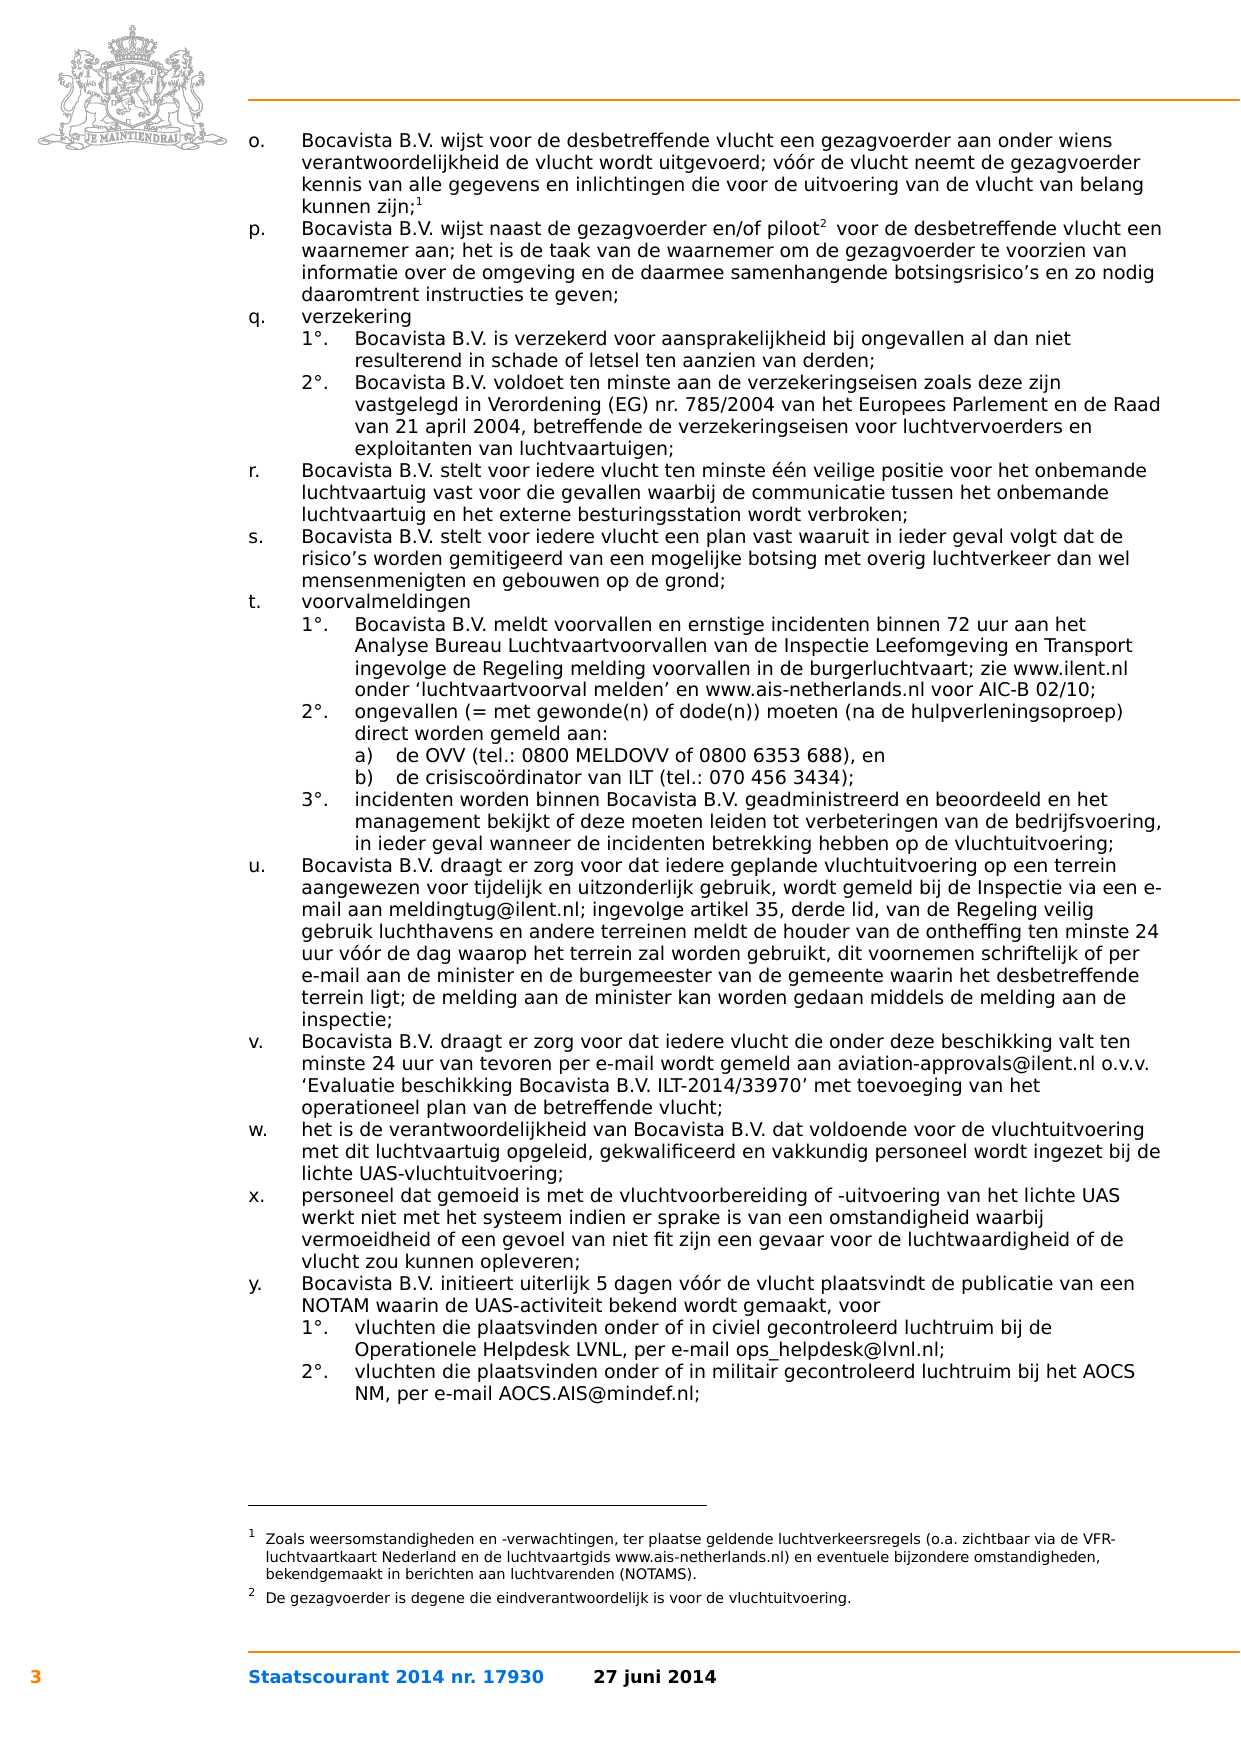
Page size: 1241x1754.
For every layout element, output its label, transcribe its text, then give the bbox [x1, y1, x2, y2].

text 1°. vluchten die plaatsvinden onder of in civiel gecontroleerd luchtruim bij de Operationele Helpdesk LVNL, per e-mail ops_helpdesk@lvnl.nl; [301, 1317, 1163, 1361]
text u. Bocavista B.V. draagt er zorg voor dat iedere geplande vluchtuitvoering op een terrein aangewezen voor tijdelijk en uitzonderlijk gebruik, wordt gemeld bij de Inspectie via een e-mail aan meldingtug@ilent.nl; ingevolge artikel 35, derde lid, van de Regeling veilig gebruik luchthavens en andere terreinen meldt de houder van de ontheffing ten minste 24 uur vóór de dag waarop het terrein zal worden gebruikt, dit voornemen schriftelijk of per e-mail aan de minister en de burgemeester van de gemeente waarin het desbetreffende terrein ligt; de melding aan de minister kan worden gedaan middels de melding aan de inspectie; [248, 855, 1163, 1031]
text o. Bocavista B.V. wijst voor de desbetreffende vlucht een gezagvoerder aan onder wiens verantwoordelijkheid de vlucht wordt uitgevoerd; vóór de vlucht neemt de gezagvoerder kennis van alle gegevens en inlichtingen die voor de uitvoering van de vlucht van belang kunnen zijn; [248, 130, 1163, 218]
text x. personeel dat gemoeid is met de vluchtvoorbereiding of -uitvoering van het lichte UAS werkt niet met het systeem indien er sprake is van een omstandigheid waarbij vermoeidheid of een gevoel van niet fit zijn een gevaar voor de luchtwaardigheid of de vlucht zou kunnen opleveren; [248, 1185, 1163, 1273]
text w. het is de verantwoordelijkheid van Bocavista B.V. dat voldoende voor de vluchtuitvoering met dit luchtvaartuig opgeleid, gekwalificeerd en vakkundig personeel wordt ingezet bij de lichte UAS-vluchtuitvoering; [248, 1119, 1163, 1185]
text a) de OVV (tel.: 0800 MELDOVV of 0800 6353 688), en [354, 745, 1163, 767]
text b) de crisiscoördinator van ILT (tel.: 070 456 3434); [354, 767, 1163, 789]
text 1°. Bocavista B.V. meldt voorvallen en ernstige incidenten binnen 72 uur aan het Analyse Bureau Luchtvaartvoorvallen van de Inspectie Leefomgeving en Transport ingevolge de Regeling melding voorvallen in de burgerluchtvaart; zie www.ilent.nl onder ‘luchtvaartvoorval melden’ en www.ais-netherlands.nl voor AIC-B 02/10; [301, 613, 1163, 701]
text 1°. Bocavista B.V. is verzekerd voor aansprakelijkheid bij ongevallen al dan niet resulterend in schade of letsel ten aanzien van derden; [301, 328, 1163, 372]
text q. verzekering [248, 306, 1163, 328]
picture [38, 25, 227, 150]
text y. Bocavista B.V. initieert uiterlijk 5 dagen vóór de vlucht plaatsvindt de publicatie van een NOTAM waarin de UAS-activiteit bekend wordt gemaakt, voor [248, 1273, 1163, 1317]
text p. Bocavista B.V. wijst naast de gezagvoerder en/of piloot voor de desbetreffende vlucht een waarnemer aan; het is de taak van de waarnemer om de gezagvoerder te voorzien van informatie over de omgeving en de daarmee samenhangende botsingsrisico’s en zo nodig daaromtrent instructies te geven; [248, 218, 1163, 306]
text t. voorvalmeldingen [248, 591, 1163, 613]
text Zoals weersomstandigheden en -verwachtingen, ter plaatse geldende luchtverkeersregels (o.a. zichtbaar via de VFR-luchtvaartkaart Nederland en de luchtvaartgids www.ais-netherlands.nl) en eventuele bijzondere omstandigheden, bekendgemaakt in berichten aan luchtvarenden (NOTAMS). [248, 1527, 1163, 1583]
text v. Bocavista B.V. draagt er zorg voor dat iedere vlucht die onder deze beschikking valt ten minste 24 uur van tevoren per e-mail wordt gemeld aan aviation-approvals@ilent.nl o.v.v. ‘Evaluatie beschikking Bocavista B.V. ILT-2014/33970’ met toevoeging van het operationeel plan van de betreffende vlucht; [248, 1031, 1163, 1119]
text De gezagvoerder is degene die eindverantwoordelijk is voor de vluchtuitvoering. [248, 1586, 1163, 1608]
text 2°. ongevallen (= met gewonde(n) of dode(n)) moeten (na de hulpverleningsoproep) direct worden gemeld aan: [301, 701, 1163, 745]
text 3°. incidenten worden binnen Bocavista B.V. geadministreerd en beoordeeld en het management bekijkt of deze moeten leiden tot verbeteringen van de bedrijfsvoering, in ieder geval wanneer de incidenten betrekking hebben op de vluchtuitvoering; [301, 789, 1163, 855]
text 2°. vluchten die plaatsvinden onder of in militair gecontroleerd luchtruim bij het AOCS NM, per e-mail AOCS.AIS@mindef.nl; [301, 1361, 1163, 1405]
text s. Bocavista B.V. stelt voor iedere vlucht een plan vast waaruit in ieder geval volgt dat de risico’s worden gemitigeerd van een mogelijke botsing met overig luchtverkeer dan wel mensenmenigten en gebouwen op de grond; [248, 526, 1163, 591]
text 2°. Bocavista B.V. voldoet ten minste aan de verzekeringseisen zoals deze zijn vastgelegd in Verordening (EG) nr. 785/2004 van het Europees Parlement en de Raad van 21 april 2004, betreffende de verzekeringseisen voor luchtvervoerders en exploitanten van luchtvaartuigen; [301, 372, 1163, 459]
text r. Bocavista B.V. stelt voor iedere vlucht ten minste één veilige positie voor het onbemande luchtvaartuig vast voor die gevallen waarbij de communicatie tussen het onbemande luchtvaartuig en het externe besturingsstation wordt verbroken; [248, 459, 1163, 526]
